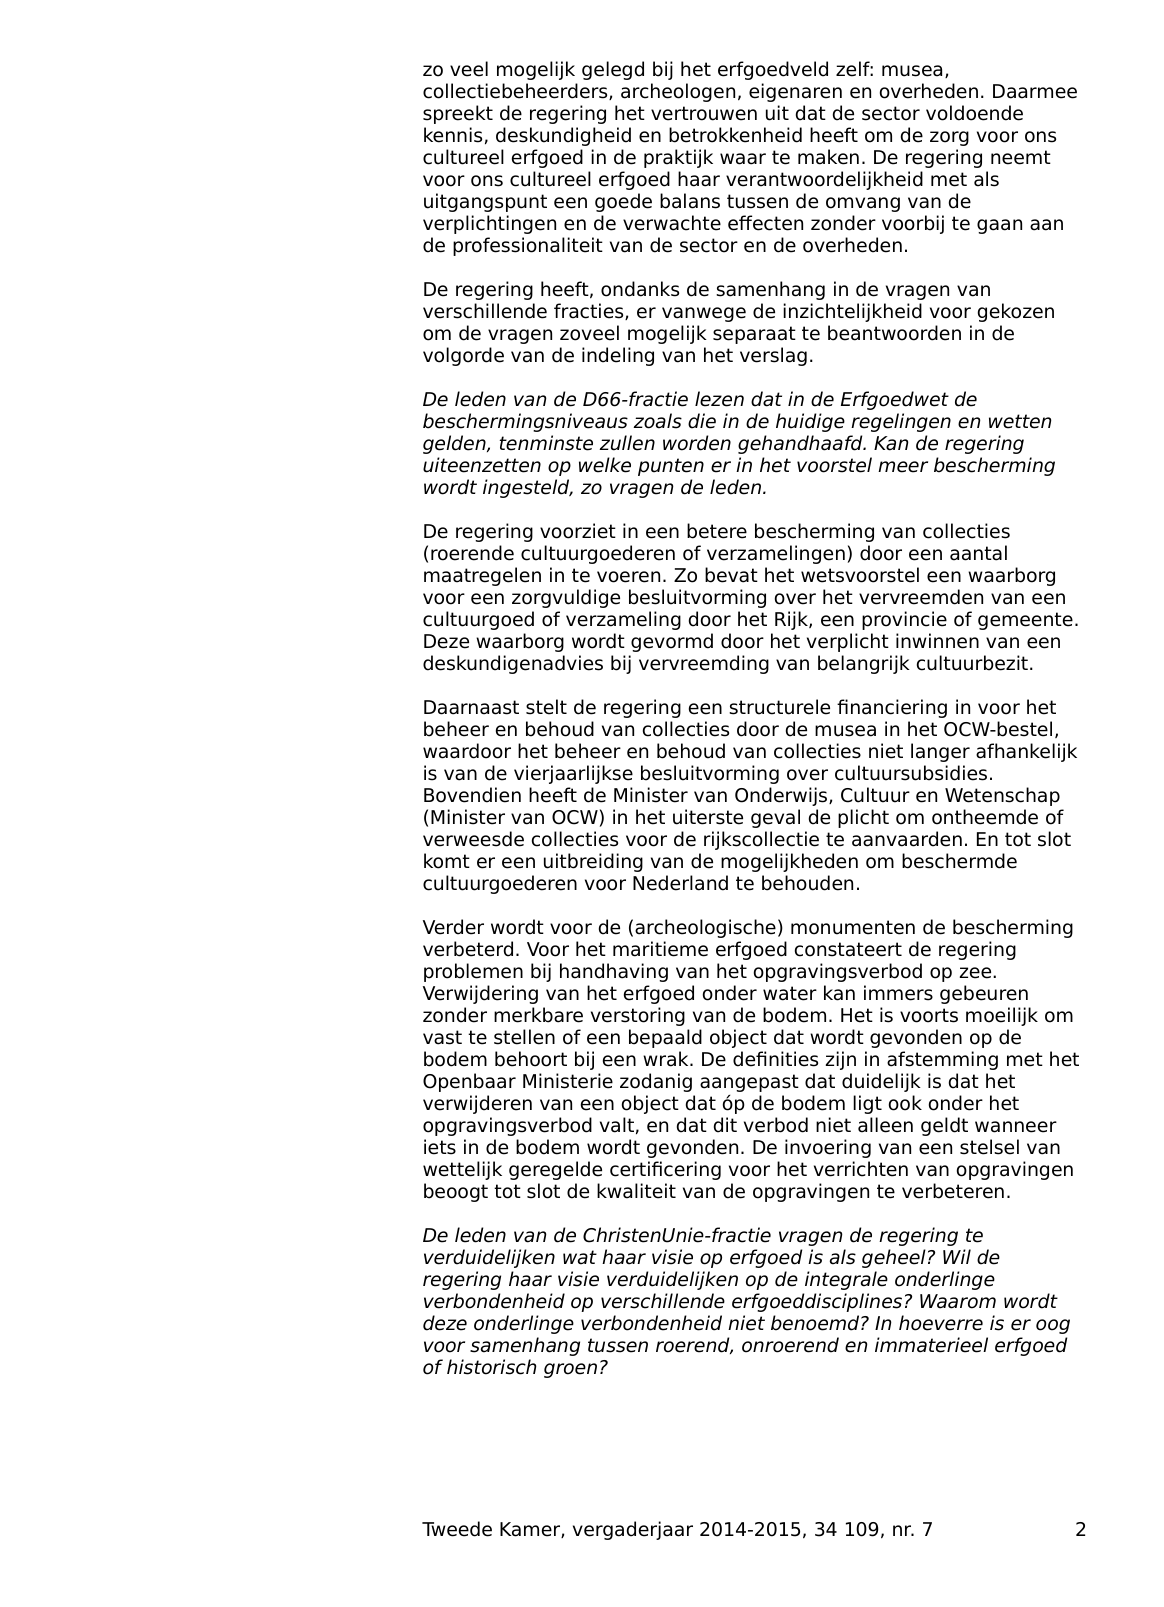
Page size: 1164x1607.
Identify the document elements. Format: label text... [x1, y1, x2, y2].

text Daarnaast stelt de regering een structurele financiering in voor het beheer en behoud van collecties door de musea in het OCW-bestel, waardoor het beheer en behoud van collecties niet langer afhankelijk is van de vierjaarlijkse besluitvorming over cultuursubsidies. Bovendien heeft de Minister van Onderwijs, Cultuur en Wetenschap (Minister van OCW) in het uiterste geval de plicht om ontheemde of verweesde collecties voor de rijkscollectie te aanvaarden. En tot slot komt er een uitbreiding van de mogelijkheden om beschermde cultuurgoederen voor Nederland te behouden. [422, 697, 1087, 895]
text De regering heeft, ondanks de samenhang in de vragen van verschillende fracties, er vanwege de inzichtelijkheid voor gekozen om de vragen zoveel mogelijk separaat te beantwoorden in de volgorde van de indeling van het verslag. [422, 279, 1087, 367]
text De regering voorziet in een betere bescherming van collecties (roerende cultuurgoederen of verzamelingen) door een aantal maatregelen in te voeren. Zo bevat het wetsvoorstel een waarborg voor een zorgvuldige besluitvorming over het vervreemden van een cultuurgoed of verzameling door het Rijk, een provincie of gemeente. Deze waarborg wordt gevormd door het verplicht inwinnen van een deskundigenadvies bij vervreemding van belangrijk cultuurbezit. [422, 521, 1087, 675]
text Verder wordt voor de (archeologische) monumenten de bescherming verbeterd. Voor het maritieme erfgoed constateert de regering problemen bij handhaving van het opgravingsverbod op zee. Verwijdering van het erfgoed onder water kan immers gebeuren zonder merkbare verstoring van de bodem. Het is voorts moeilijk om vast te stellen of een bepaald object dat wordt gevonden op de bodem behoort bij een wrak. De definities zijn in afstemming met het Openbaar Ministerie zodanig aangepast dat duidelijk is dat het verwijderen van een object dat óp de bodem ligt ook onder het opgravingsverbod valt, en dat dit verbod niet alleen geldt wanneer iets in de bodem wordt gevonden. De invoering van een stelsel van wettelijk geregelde certificering voor het verrichten van opgravingen beoogt tot slot de kwaliteit van de opgravingen te verbeteren. [422, 917, 1087, 1203]
text De leden van de ChristenUnie-fractie vragen de regering te verduidelijken wat haar visie op erfgoed is als geheel? Wil de regering haar visie verduidelijken op de integrale onderlinge verbondenheid op verschillende erfgoeddisciplines? Waarom wordt deze onderlinge verbondenheid niet benoemd? In hoeverre is er oog voor samenhang tussen roerend, onroerend en immaterieel erfgoed of historisch groen? [422, 1225, 1087, 1379]
text zo veel mogelijk gelegd bij het erfgoedveld zelf: musea, collectiebeheerders, archeologen, eigenaren en overheden. Daarmee spreekt de regering het vertrouwen uit dat de sector voldoende kennis, deskundigheid en betrokkenheid heeft om de zorg voor ons cultureel erfgoed in de praktijk waar te maken. De regering neemt voor ons cultureel erfgoed haar verantwoordelijkheid met als uitgangspunt een goede balans tussen de omvang van de verplichtingen en de verwachte effecten zonder voorbij te gaan aan de professionaliteit van de sector en de overheden. [422, 59, 1087, 257]
text De leden van de D66-fractie lezen dat in de Erfgoedwet de beschermingsniveaus zoals die in de huidige regelingen en wetten gelden, tenminste zullen worden gehandhaafd. Kan de regering uiteenzetten op welke punten er in het voorstel meer bescherming wordt ingesteld, zo vragen de leden. [422, 389, 1087, 499]
